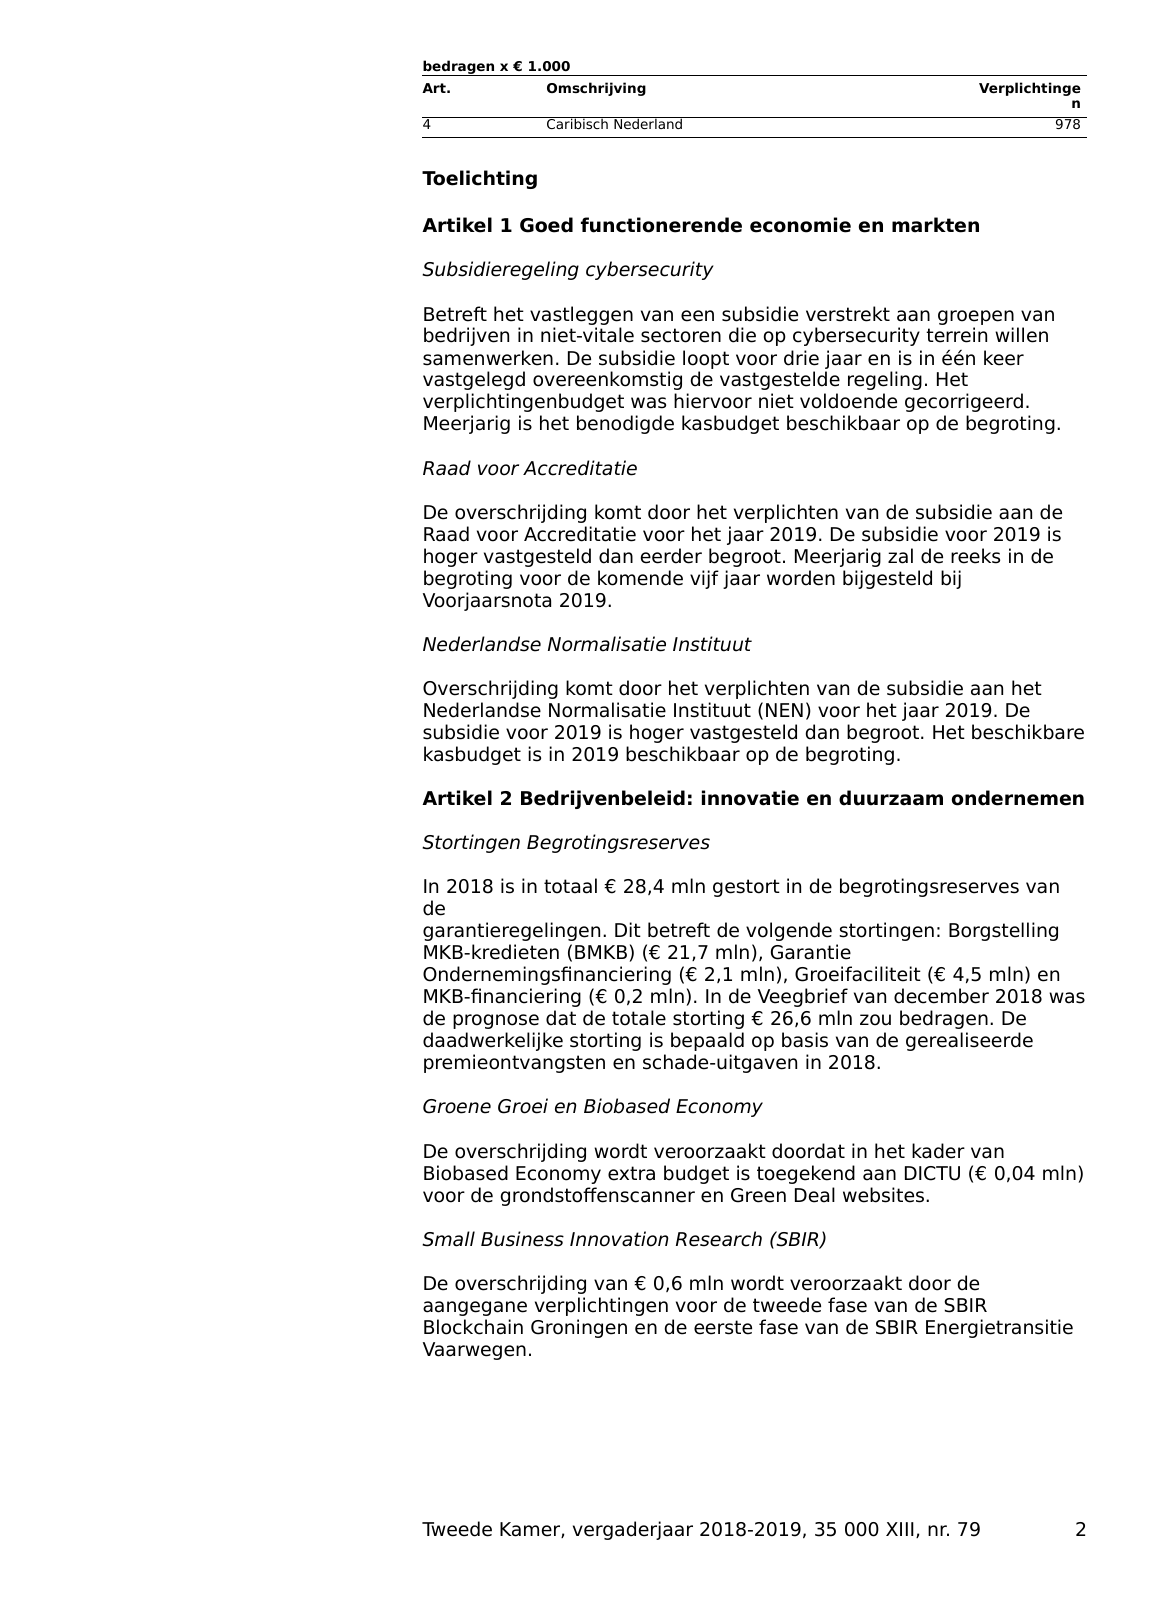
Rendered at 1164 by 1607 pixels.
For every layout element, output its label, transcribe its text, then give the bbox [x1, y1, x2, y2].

table_cell Omschrijving [540, 76, 968, 117]
subtitle Stortingen Begrotingsreserves [422, 832, 1087, 854]
table_cell 4 [422, 118, 540, 137]
subtitle Groene Groei en Biobased Economy [422, 1096, 1087, 1118]
subtitle Toelichting [422, 168, 1087, 190]
subtitle Artikel 1 Goed functionerende economie en markten [422, 215, 1087, 237]
text De overschrijding komt door het verplichten van de subsidie aan de Raad voor Accreditatie voor het jaar 2019. De subsidie voor 2019 is hoger vastgesteld dan eerder begroot. Meerjarig zal de reeks in de begroting voor de komende vijf jaar worden bijgesteld bij Voorjaarsnota 2019. [422, 502, 1087, 612]
text Betreft het vastleggen van een subsidie verstrekt aan groepen van bedrijven in niet-vitale sectoren die op cybersecurity terrein willen samenwerken. De subsidie loopt voor drie jaar en is in één keer vastgelegd overeenkomstig de vastgestelde regeling. Het verplichtingenbudget was hiervoor niet voldoende gecorrigeerd. Meerjarig is het benodigde kasbudget beschikbaar op de begroting. [422, 303, 1087, 435]
table_cell 978 [969, 118, 1087, 137]
subtitle Nederlandse Normalisatie Instituut [422, 634, 1087, 656]
subtitle Small Business Innovation Research (SBIR) [422, 1229, 1087, 1251]
table_cell Caribisch Nederland [540, 118, 968, 137]
text In 2018 is in totaal € 28,4 mln gestort in de begrotingsreserves van de [422, 876, 1087, 920]
text garantieregelingen. Dit betreft de volgende stortingen: Borgstelling MKB-kredieten (BMKB) (€ 21,7 mln), Garantie Ondernemingsfinanciering (€ 2,1 mln), Groeifaciliteit (€ 4,5 mln) en MKB-financiering (€ 0,2 mln). In de Veegbrief van december 2018 was de prognose dat de totale storting € 26,6 mln zou bedragen. De daadwerkelijke storting is bepaald op basis van de gerealiseerde premieontvangsten en schade-uitgaven in 2018. [422, 920, 1087, 1074]
table_cell Art. [422, 76, 540, 117]
text Overschrijding komt door het verplichten van de subsidie aan het Nederlandse Normalisatie Instituut (NEN) voor het jaar 2019. De subsidie voor 2019 is hoger vastgesteld dan begroot. Het beschikbare kasbudget is in 2019 beschikbaar op de begroting. [422, 678, 1087, 766]
text De overschrijding van € 0,6 mln wordt veroorzaakt door de aangegane verplichtingen voor de tweede fase van de SBIR Blockchain Groningen en de eerste fase van de SBIR Energietransitie Vaarwegen. [422, 1273, 1087, 1361]
table_cell Verplichtingen [969, 76, 1087, 117]
table_header bedragen x € 1.000 [422, 59, 1087, 75]
subtitle Subsidieregeling cybersecurity [422, 259, 1087, 281]
subtitle Raad voor Accreditatie [422, 457, 1087, 479]
subtitle Artikel 2 Bedrijvenbeleid: innovatie en duurzaam ondernemen [422, 788, 1087, 810]
text De overschrijding wordt veroorzaakt doordat in het kader van Biobased Economy extra budget is toegekend aan DICTU (€ 0,04 mln) voor de grondstoffenscanner en Green Deal websites. [422, 1141, 1087, 1206]
